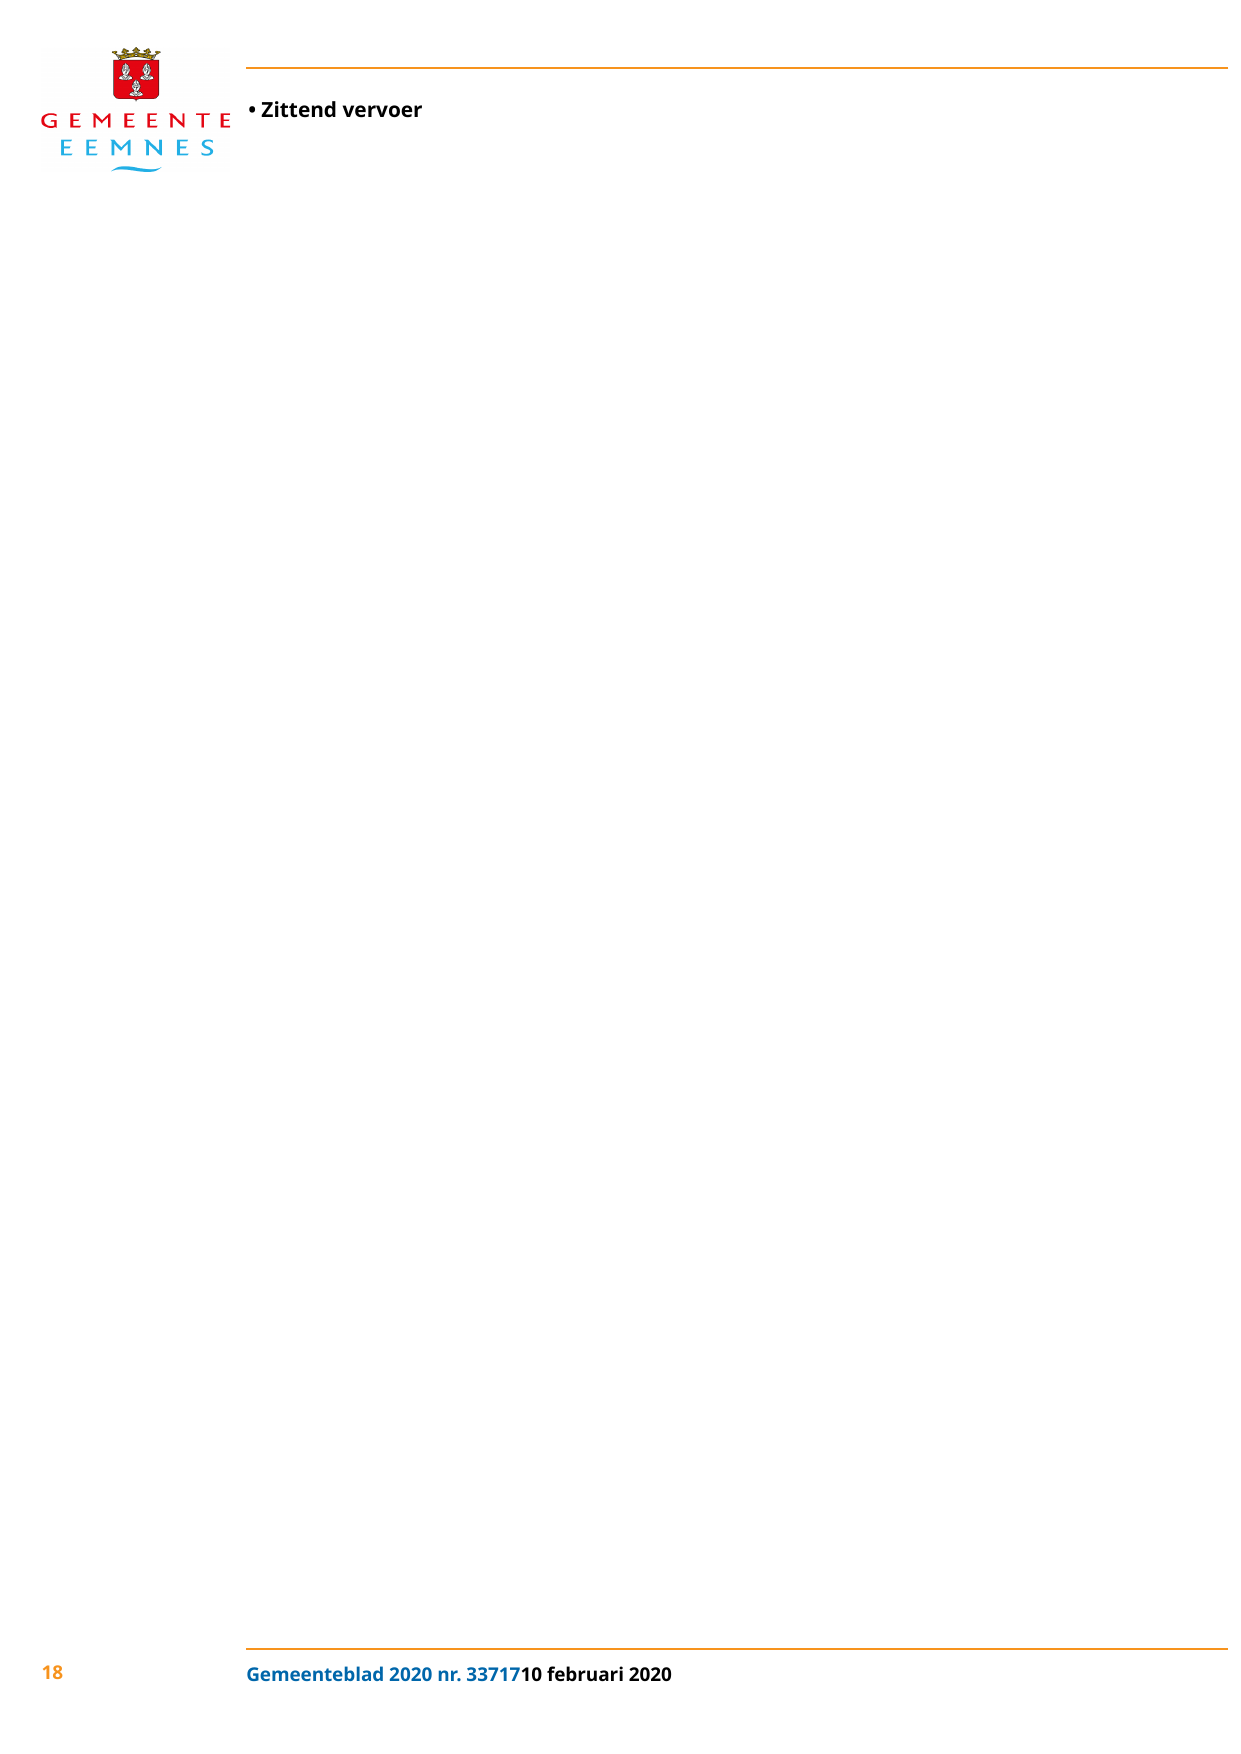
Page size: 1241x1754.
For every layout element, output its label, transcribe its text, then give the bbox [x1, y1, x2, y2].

text • Zittend vervoer [248, 95, 1152, 123]
picture [41, 47, 231, 172]
